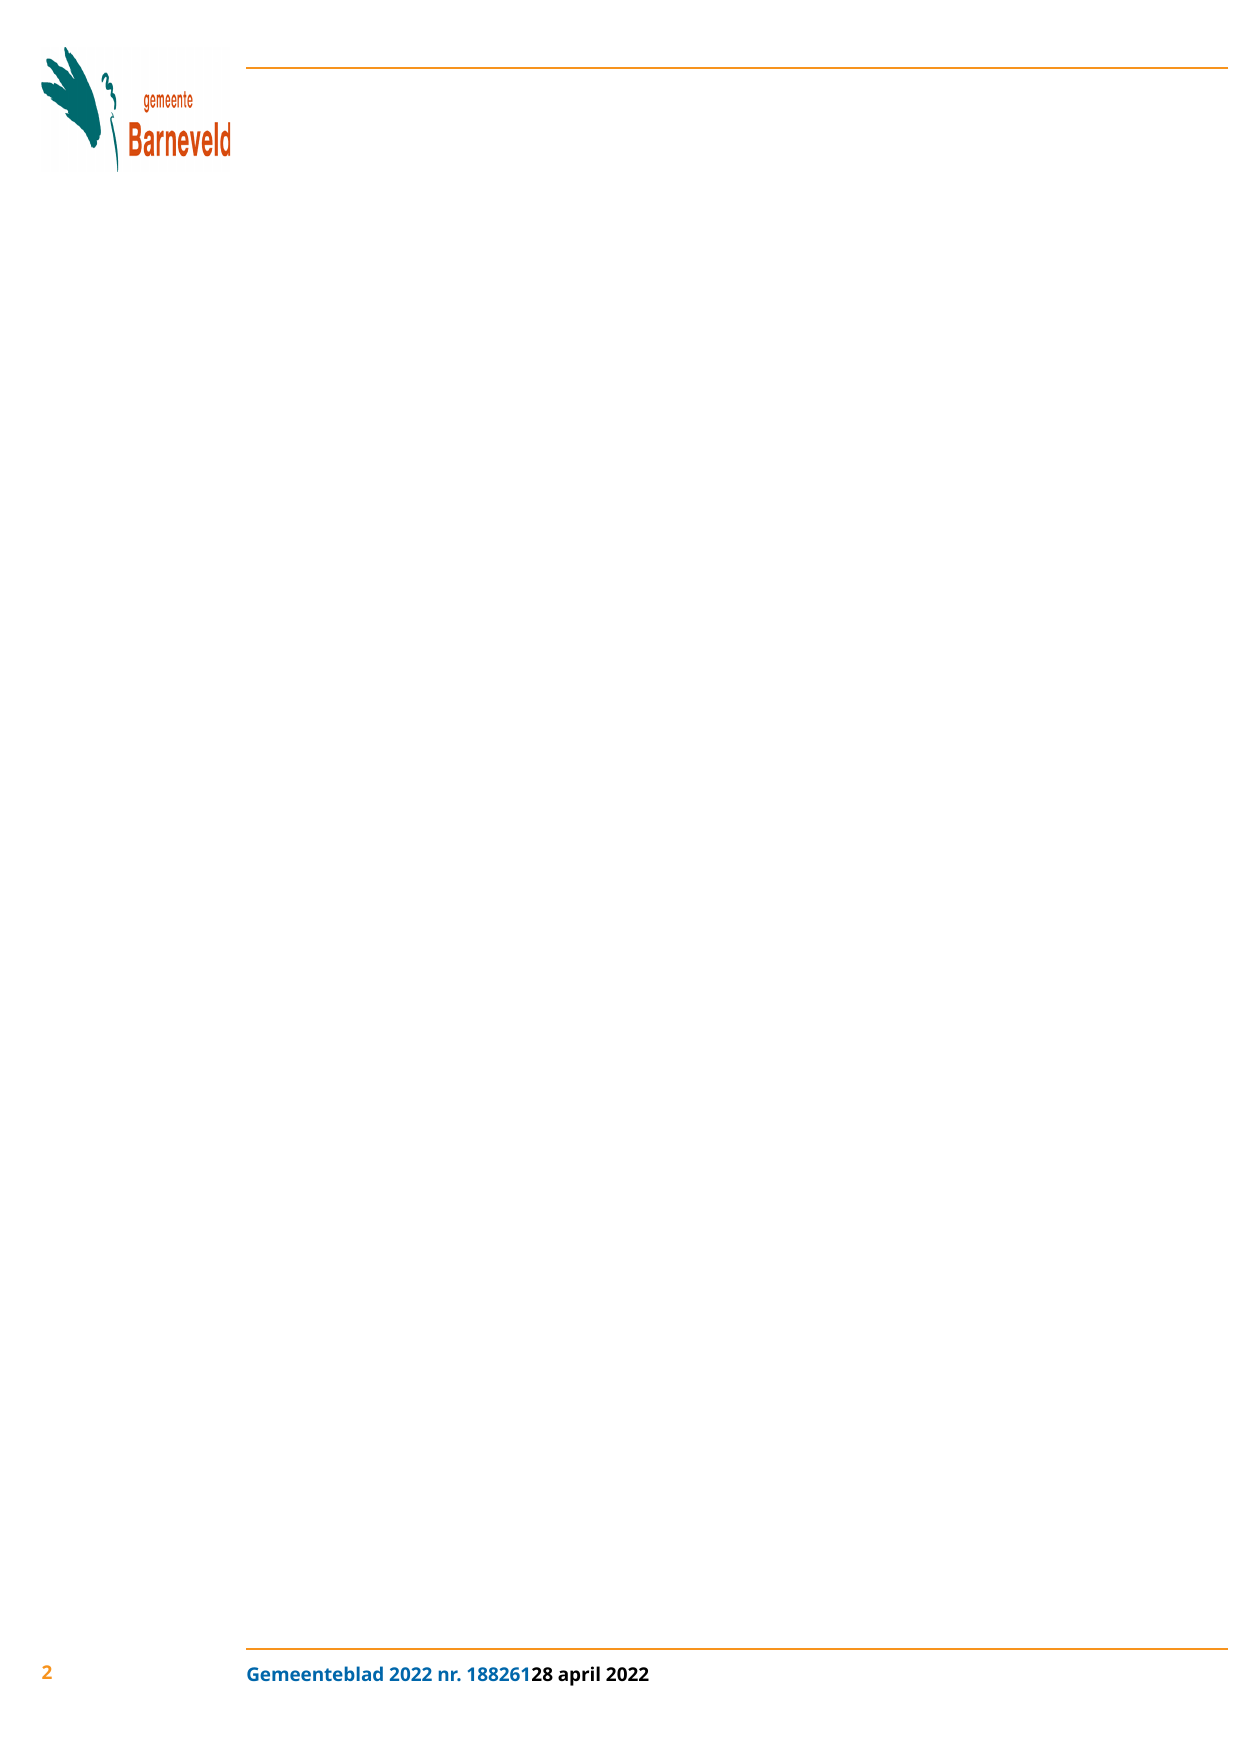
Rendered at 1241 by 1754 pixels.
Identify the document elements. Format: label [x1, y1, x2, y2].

picture [41, 47, 231, 172]
